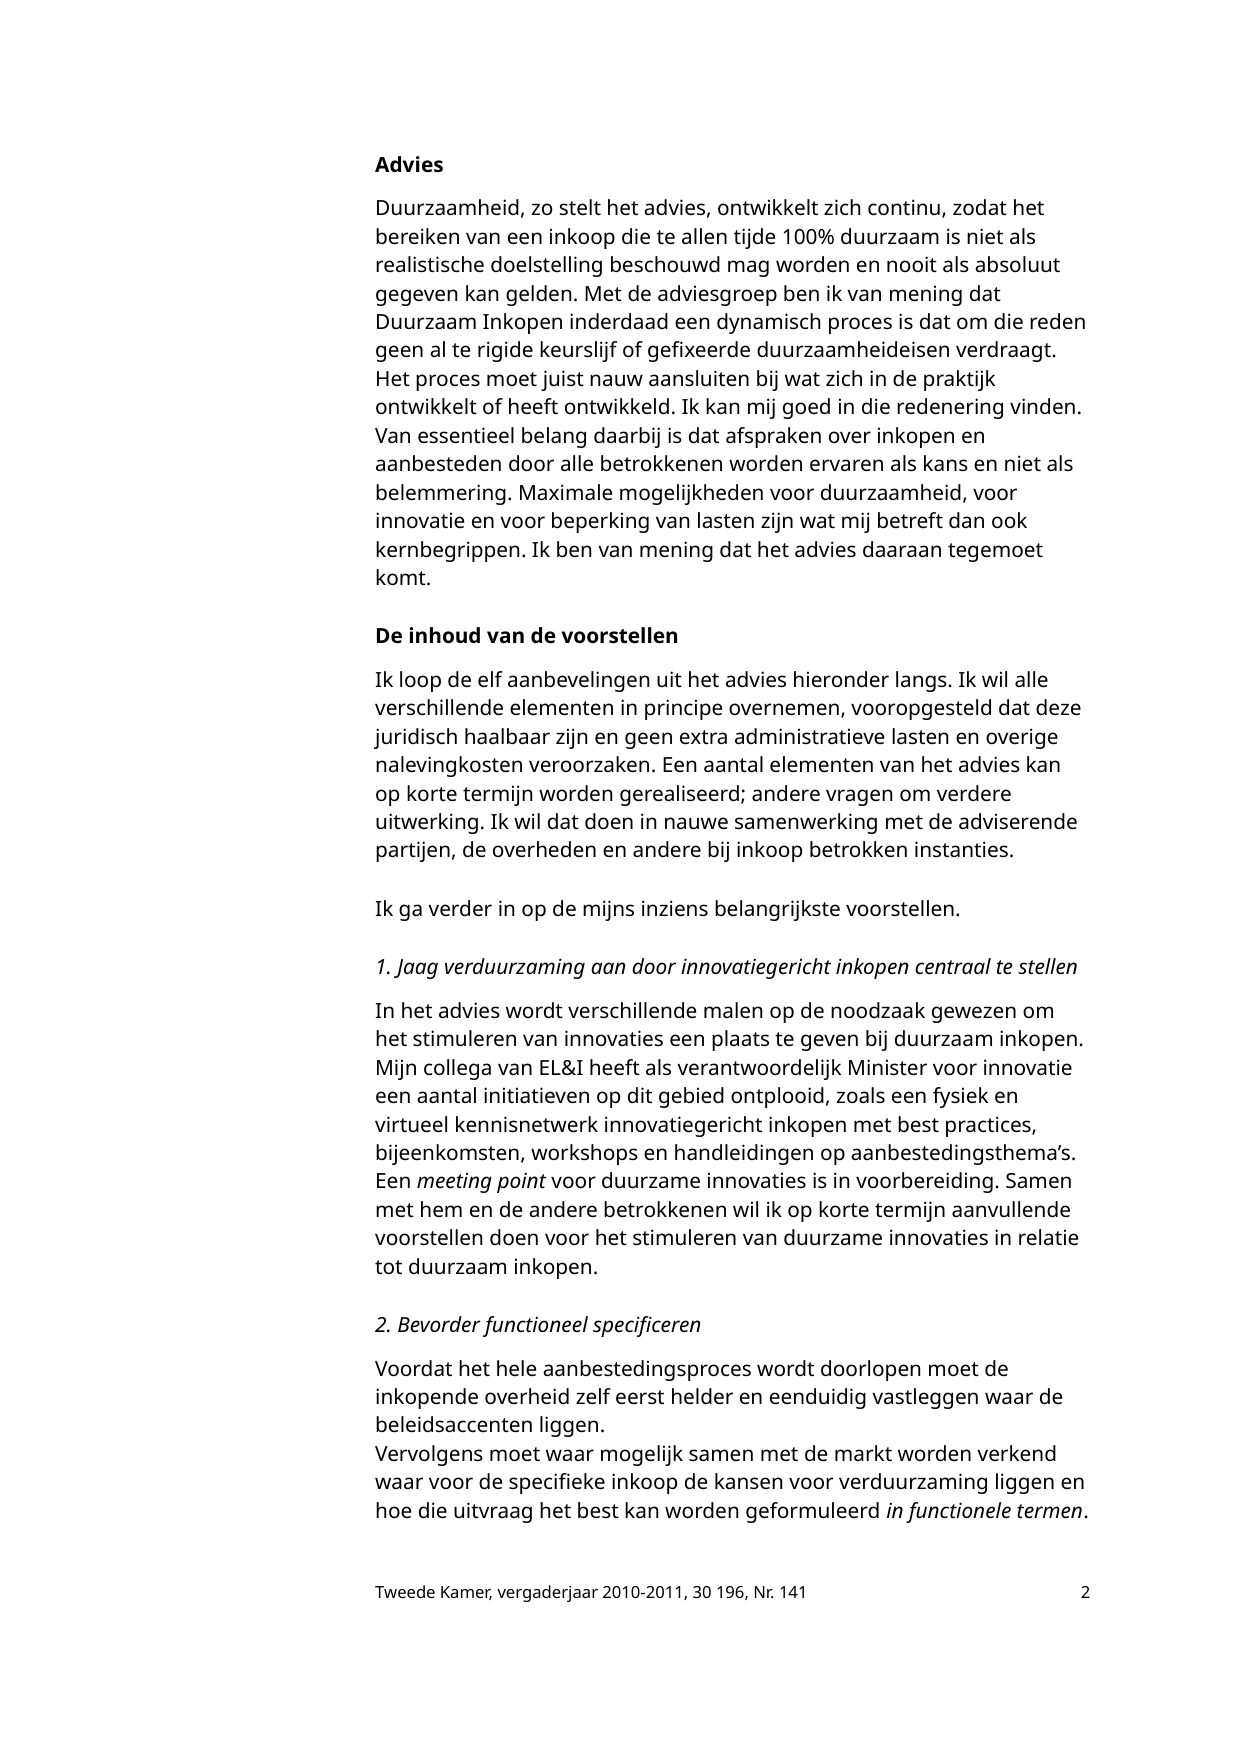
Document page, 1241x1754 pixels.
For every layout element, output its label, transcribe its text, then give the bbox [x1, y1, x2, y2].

text Duurzaamheid, zo stelt het advies, ontwikkelt zich continu, zodat het bereiken van een inkoop die te allen tijde 100% duurzaam is niet als realistische doelstelling beschouwd mag worden en nooit als absoluut gegeven kan gelden. Met de adviesgroep ben ik van mening dat Duurzaam Inkopen inderdaad een dynamisch proces is dat om die reden geen al te rigide keurslijf of gefixeerde duurzaamheideisen verdraagt. Het proces moet juist nauw aansluiten bij wat zich in de praktijk ontwikkelt of heeft ontwikkeld. Ik kan mij goed in die redenering vinden. [375, 193, 1090, 421]
text Advies [375, 150, 1090, 178]
text Vervolgens moet waar mogelijk samen met de markt worden verkend waar voor de specifieke inkoop de kansen voor verduurzaming liggen en hoe die uitvraag het best kan worden geformuleerd in functionele termen. [375, 1439, 1090, 1524]
text 1. Jaag verduurzaming aan door innovatiegericht inkopen centraal te stellen [375, 952, 1090, 981]
text Van essentieel belang daarbij is dat afspraken over inkopen en aanbesteden door alle betrokkenen worden ervaren als kans en niet als belemmering. Maximale mogelijkheden voor duurzaamheid, voor innovatie en voor beperking van lasten zijn wat mij betreft dan ook kernbegrippen. Ik ben van mening dat het advies daaraan tegemoet komt. [375, 421, 1090, 592]
text De inhoud van de voorstellen [375, 622, 1090, 650]
text 2. Bevorder functioneel specificeren [375, 1310, 1090, 1339]
text Voordat het hele aanbestedingsproces wordt doorlopen moet de inkopende overheid zelf eerst helder en eenduidig vastleggen waar de beleidsaccenten liggen. [375, 1354, 1090, 1439]
text Ik ga verder in op de mijns inziens belangrijkste voorstellen. [375, 894, 1090, 922]
text Ik loop de elf aanbevelingen uit het advies hieronder langs. Ik wil alle verschillende elementen in principe overnemen, vooropgesteld dat deze juridisch haalbaar zijn en geen extra administratieve lasten en overige nalevingkosten veroorzaken. Een aantal elementen van het advies kan op korte termijn worden gerealiseerd; andere vragen om verdere uitwerking. Ik wil dat doen in nauwe samenwerking met de adviserende partijen, de overheden en andere bij inkoop betrokken instanties. [375, 665, 1090, 864]
text In het advies wordt verschillende malen op de noodzaak gewezen om het stimuleren van innovaties een plaats te geven bij duurzaam inkopen. Mijn collega van EL&I heeft als verantwoordelijk Minister voor innovatie een aantal initiatieven op dit gebied ontplooid, zoals een fysiek en virtueel kennisnetwerk innovatiegericht inkopen met best practices, bijeenkomsten, workshops en handleidingen op aanbestedingsthema’s. Een meeting point voor duurzame innovaties is in voorbereiding. Samen met hem en de andere betrokkenen wil ik op korte termijn aanvullende voorstellen doen voor het stimuleren van duurzame innovaties in relatie tot duurzaam inkopen. [375, 996, 1090, 1280]
